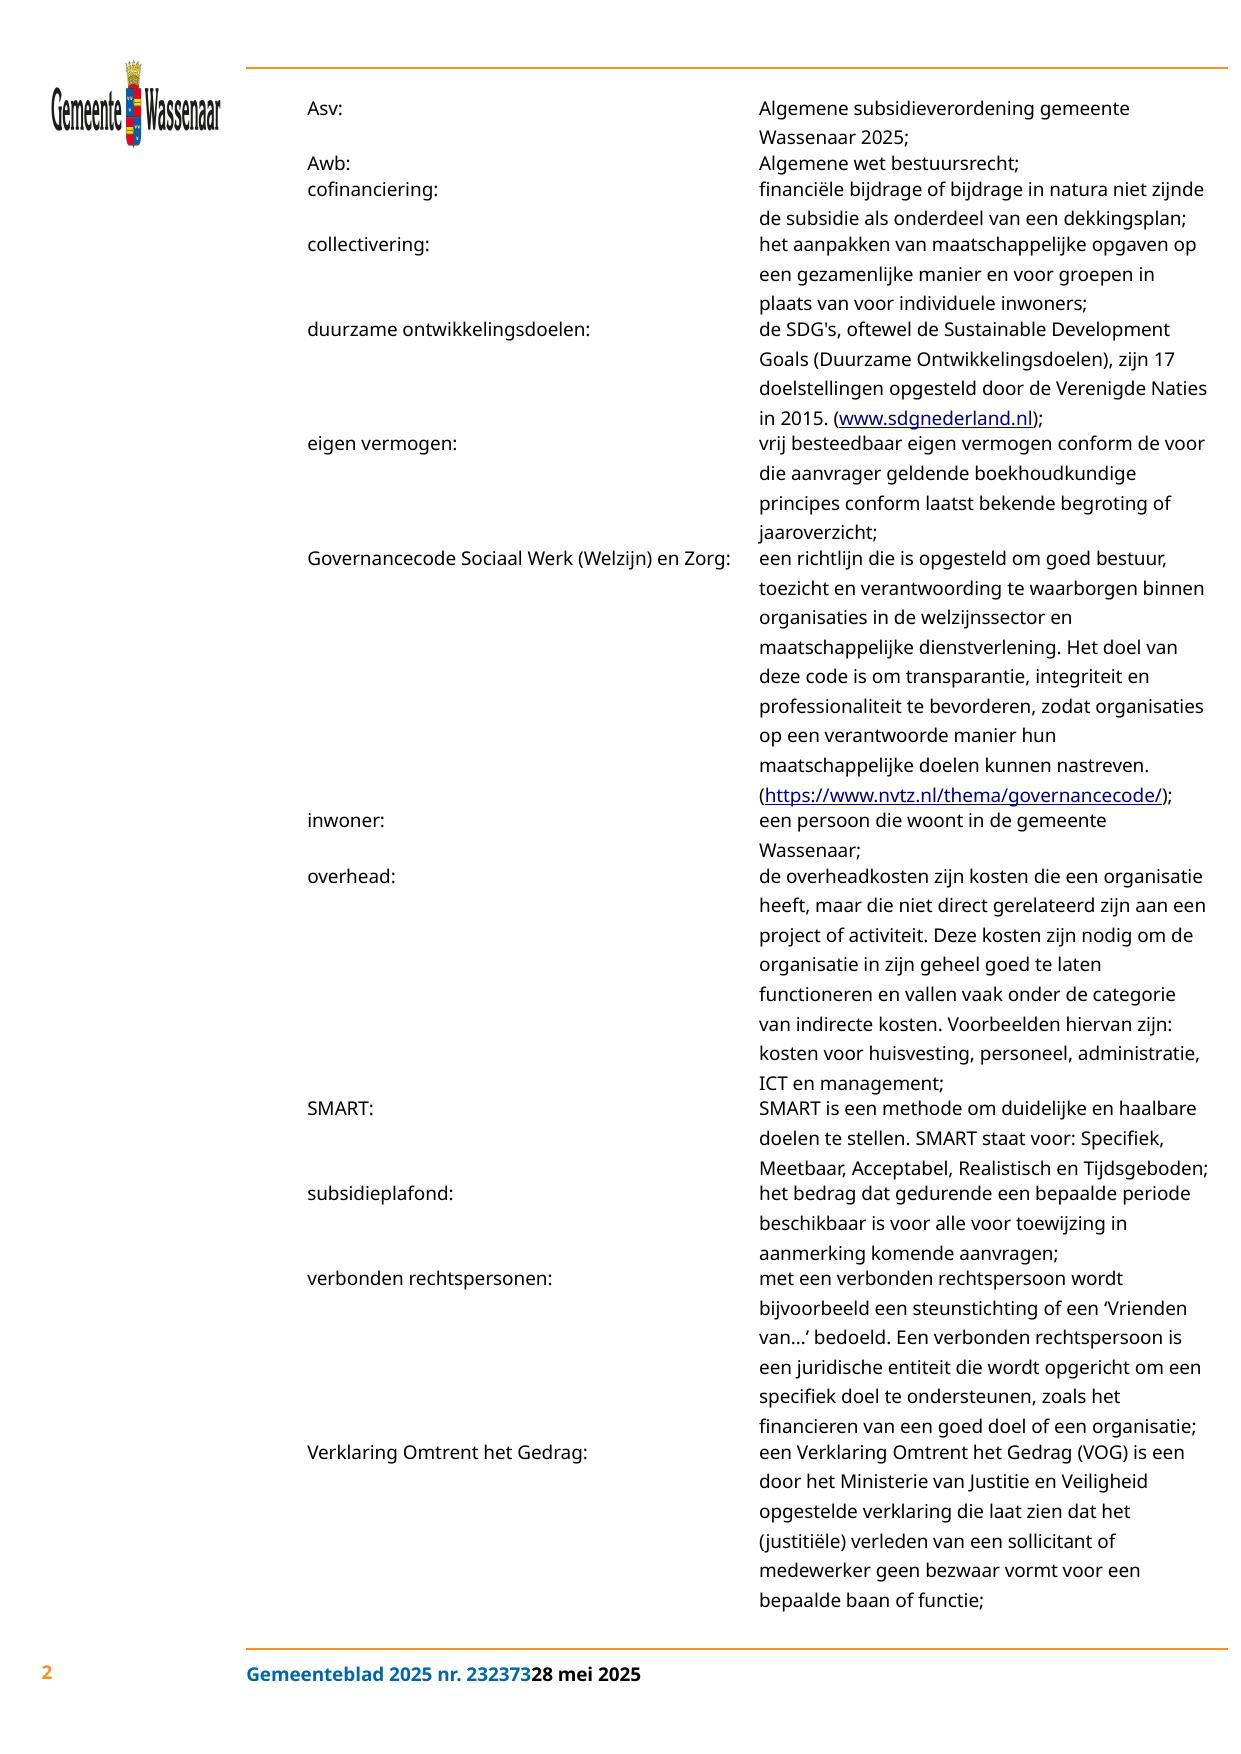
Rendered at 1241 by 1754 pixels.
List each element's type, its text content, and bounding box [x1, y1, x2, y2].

picture [41, 47, 231, 172]
table_cell eigen vermogen: [307, 431, 759, 545]
table_cell een Verklaring Omtrent het Gedrag (VOG) is een door het Ministerie van Justitie en Veiligheid opgestelde verklaring die laat zien dat het (justitiële) verleden van een sollicitant of medewerker geen bezwaar vormt voor een bepaalde baan of functie; [759, 1439, 1211, 1612]
table_cell het bedrag dat gedurende een bepaalde periode beschikbaar is voor alle voor toewijzing in aanmerking komende aanvragen; [759, 1181, 1211, 1265]
table_cell Governancecode Sociaal Werk (Welzijn) en Zorg: [307, 545, 759, 807]
table_cell subsidieplafond: [307, 1181, 759, 1265]
table_cell SMART is een methode om duidelijke en haalbare doelen te stellen. SMART staat voor: Specifiek, Meetbaar, Acceptabel, Realistisch en Tijdsgeboden; [759, 1096, 1211, 1181]
table_cell vrij besteedbaar eigen vermogen conform de voor die aanvrager geldende boekhoudkundige principes conform laatst bekende begroting of jaaroverzicht; [759, 431, 1211, 545]
table_cell het aanpakken van maatschappelijke opgaven op een gezamenlijke manier en voor groepen in plaats van voor individuele inwoners; [759, 231, 1211, 316]
table_cell verbonden rechtspersonen: [307, 1265, 759, 1439]
table_cell inwoner: [307, 808, 759, 863]
table_cell Verklaring Omtrent het Gedrag: [307, 1439, 759, 1612]
table_header Algemene subsidieverordening gemeente Wassenaar 2025; [759, 95, 1211, 150]
table_cell cofinanciering: [307, 176, 759, 231]
table_cell de overheadkosten zijn kosten die een organisatie heeft, maar die niet direct gerelateerd zijn aan een project of activiteit. Deze kosten zijn nodig om de organisatie in zijn geheel goed te laten functioneren en vallen vaak onder de categorie van indirecte kosten. Voorbeelden hiervan zijn: kosten voor huisvesting, personeel, administratie, ICT en management; [759, 863, 1211, 1096]
table_cell met een verbonden rechtspersoon wordt bijvoorbeeld een steunstichting of een ‘Vrienden van…’ bedoeld. Een verbonden rechtspersoon is een juridische entiteit die wordt opgericht om een specifiek doel te ondersteunen, zoals het financieren van een goed doel of een organisatie; [759, 1265, 1211, 1439]
table_cell overhead: [307, 863, 759, 1096]
table_cell financiële bijdrage of bijdrage in natura niet zijnde de subsidie als onderdeel van een dekkingsplan; [759, 176, 1211, 231]
table_cell duurzame ontwikkelingsdoelen: [307, 316, 759, 431]
table_header Asv: [307, 95, 759, 150]
table_cell Awb: [307, 150, 759, 176]
table_cell een persoon die woont in de gemeente Wassenaar; [759, 808, 1211, 863]
table_cell een richtlijn die is opgesteld om goed bestuur, toezicht en verantwoording te waarborgen binnen organisaties in de welzijnssector en maatschappelijke dienstverlening. Het doel van deze code is om transparantie, integriteit en professionaliteit te bevorderen, zodat organisaties op een verantwoorde manier hun maatschappelijke doelen kunnen nastreven. (https://www.nvtz.nl/thema/governancecode/); [759, 545, 1211, 807]
table_cell Algemene wet bestuursrecht; [759, 150, 1211, 176]
table_cell de SDG's, oftewel de Sustainable Development Goals (Duurzame Ontwikkelingsdoelen), zijn 17 doelstellingen opgesteld door de Verenigde Naties in 2015. (www.sdgnederland.nl); [759, 316, 1211, 431]
table_cell SMART: [307, 1096, 759, 1181]
table_cell collectivering: [307, 231, 759, 316]
